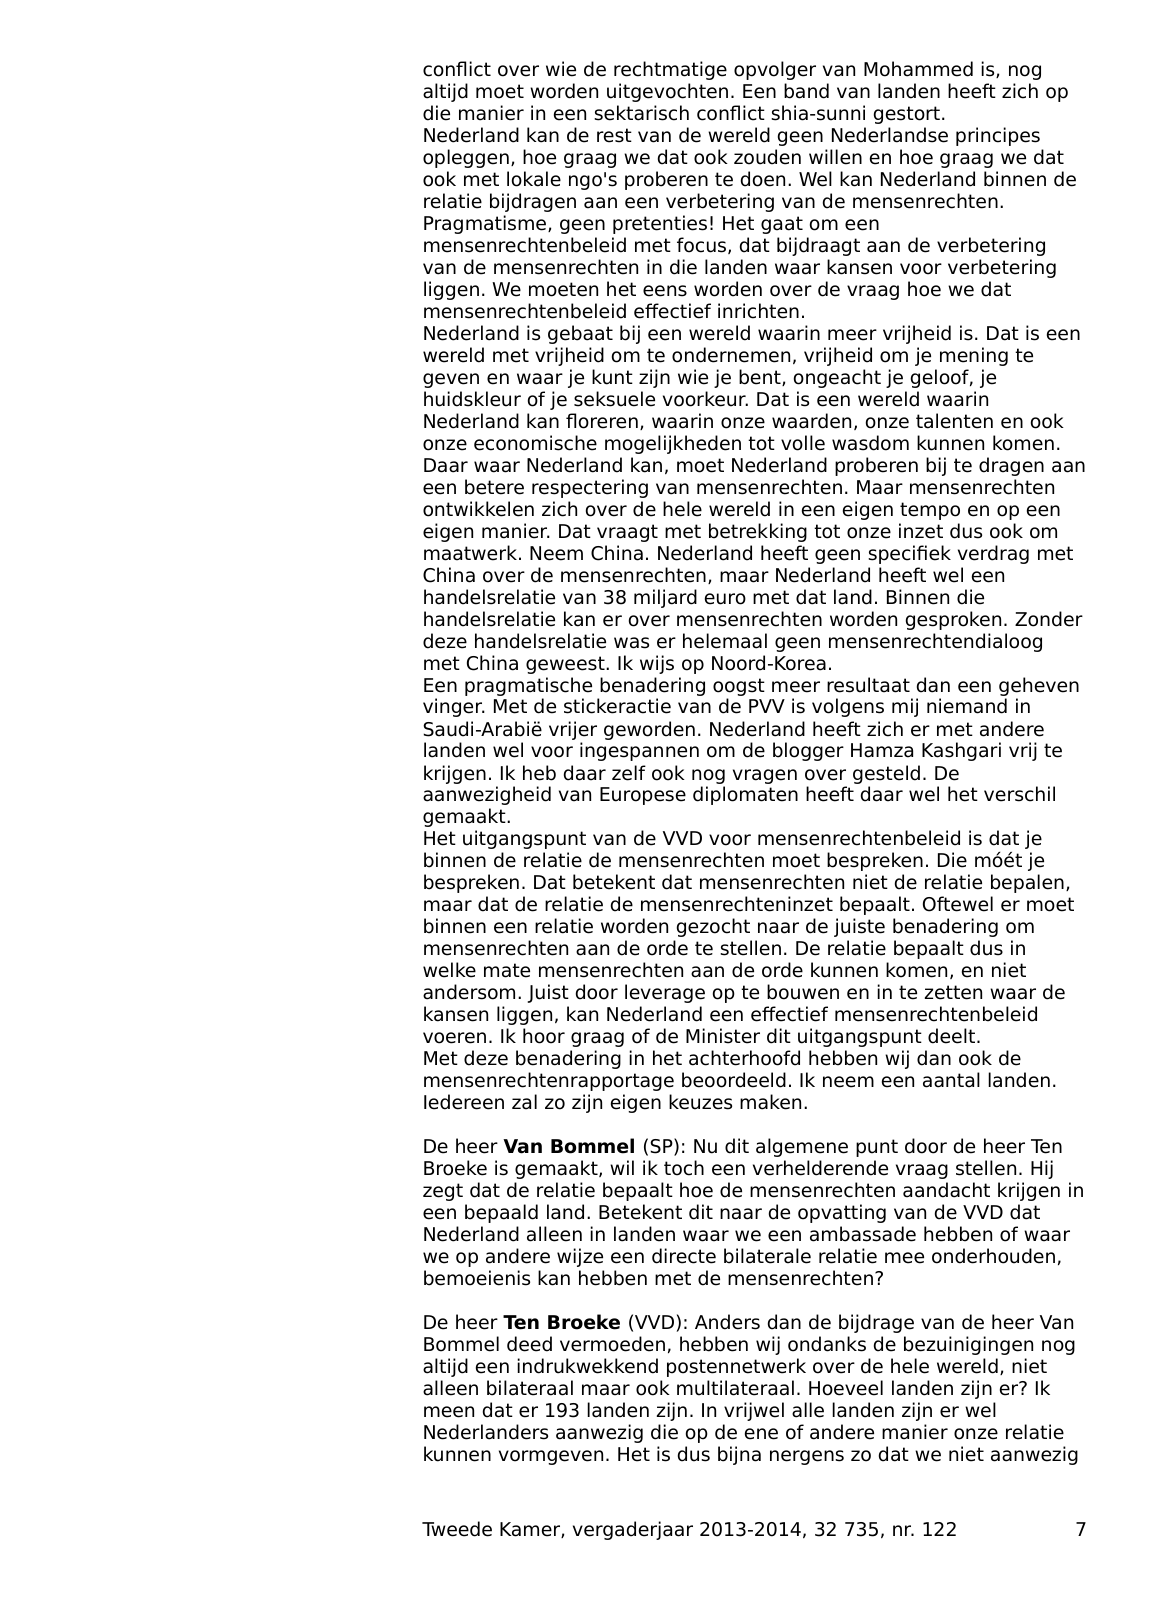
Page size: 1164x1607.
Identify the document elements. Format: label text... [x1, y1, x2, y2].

text Het uitgangspunt van de VVD voor mensenrechtenbeleid is dat je binnen de relatie de mensenrechten moet bespreken. Die móét je bespreken. Dat betekent dat mensenrechten niet de relatie bepalen, maar dat de relatie de mensenrechteninzet bepaalt. Oftewel er moet binnen een relatie worden gezocht naar de juiste benadering om mensenrechten aan de orde te stellen. De relatie bepaalt dus in welke mate mensenrechten aan de orde kunnen komen, en niet andersom. Juist door leverage op te bouwen en in te zetten waar de kansen liggen, kan Nederland een effectief mensenrechtenbeleid voeren. Ik hoor graag of de Minister dit uitgangspunt deelt. [422, 828, 1087, 1048]
text Met deze benadering in het achterhoofd hebben wij dan ook de mensenrechtenrapportage beoordeeld. Ik neem een aantal landen. Iedereen zal zo zijn eigen keuzes maken. [422, 1048, 1087, 1114]
text conflict over wie de rechtmatige opvolger van Mohammed is, nog altijd moet worden uitgevochten. Een band van landen heeft zich op die manier in een sektarisch conflict shia-sunni gestort. [422, 59, 1087, 125]
text Nederland is gebaat bij een wereld waarin meer vrijheid is. Dat is een wereld met vrijheid om te ondernemen, vrijheid om je mening te geven en waar je kunt zijn wie je bent, ongeacht je geloof, je huidskleur of je seksuele voorkeur. Dat is een wereld waarin Nederland kan floreren, waarin onze waarden, onze talenten en ook onze economische mogelijkheden tot volle wasdom kunnen komen. [422, 323, 1087, 455]
text Nederland kan de rest van de wereld geen Nederlandse principes opleggen, hoe graag we dat ook zouden willen en hoe graag we dat ook met lokale ngo's proberen te doen. Wel kan Nederland binnen de relatie bijdragen aan een verbetering van de mensenrechten. Pragmatisme, geen pretenties! Het gaat om een mensenrechtenbeleid met focus, dat bijdraagt aan de verbetering van de mensenrechten in die landen waar kansen voor verbetering liggen. We moeten het eens worden over de vraag hoe we dat mensenrechtenbeleid effectief inrichten. [422, 125, 1087, 323]
text De heer Ten Broeke (VVD): Anders dan de bijdrage van de heer Van Bommel deed vermoeden, hebben wij ondanks de bezuinigingen nog altijd een indrukwekkend postennetwerk over de hele wereld, niet alleen bilateraal maar ook multilateraal. Hoeveel landen zijn er? Ik meen dat er 193 landen zijn. In vrijwel alle landen zijn er wel Nederlanders aanwezig die op de ene of andere manier onze relatie kunnen vormgeven. Het is dus bijna nergens zo dat we niet aanwezig [422, 1312, 1087, 1466]
text De heer Van Bommel (SP): Nu dit algemene punt door de heer Ten Broeke is gemaakt, wil ik toch een verhelderende vraag stellen. Hij zegt dat de relatie bepaalt hoe de mensenrechten aandacht krijgen in een bepaald land. Betekent dit naar de opvatting van de VVD dat Nederland alleen in landen waar we een ambassade hebben of waar we op andere wijze een directe bilaterale relatie mee onderhouden, bemoeienis kan hebben met de mensenrechten? [422, 1136, 1087, 1290]
text Daar waar Nederland kan, moet Nederland proberen bij te dragen aan een betere respectering van mensenrechten. Maar mensenrechten ontwikkelen zich over de hele wereld in een eigen tempo en op een eigen manier. Dat vraagt met betrekking tot onze inzet dus ook om maatwerk. Neem China. Nederland heeft geen specifiek verdrag met China over de mensenrechten, maar Nederland heeft wel een handelsrelatie van 38 miljard euro met dat land. Binnen die handelsrelatie kan er over mensenrechten worden gesproken. Zonder deze handelsrelatie was er helemaal geen mensenrechtendialoog met China geweest. Ik wijs op Noord-Korea. [422, 455, 1087, 674]
text Een pragmatische benadering oogst meer resultaat dan een geheven vinger. Met de stickeractie van de PVV is volgens mij niemand in Saudi-Arabië vrijer geworden. Nederland heeft zich er met andere landen wel voor ingespannen om de blogger Hamza Kashgari vrij te krijgen. Ik heb daar zelf ook nog vragen over gesteld. De aanwezigheid van Europese diplomaten heeft daar wel het verschil gemaakt. [422, 674, 1087, 828]
